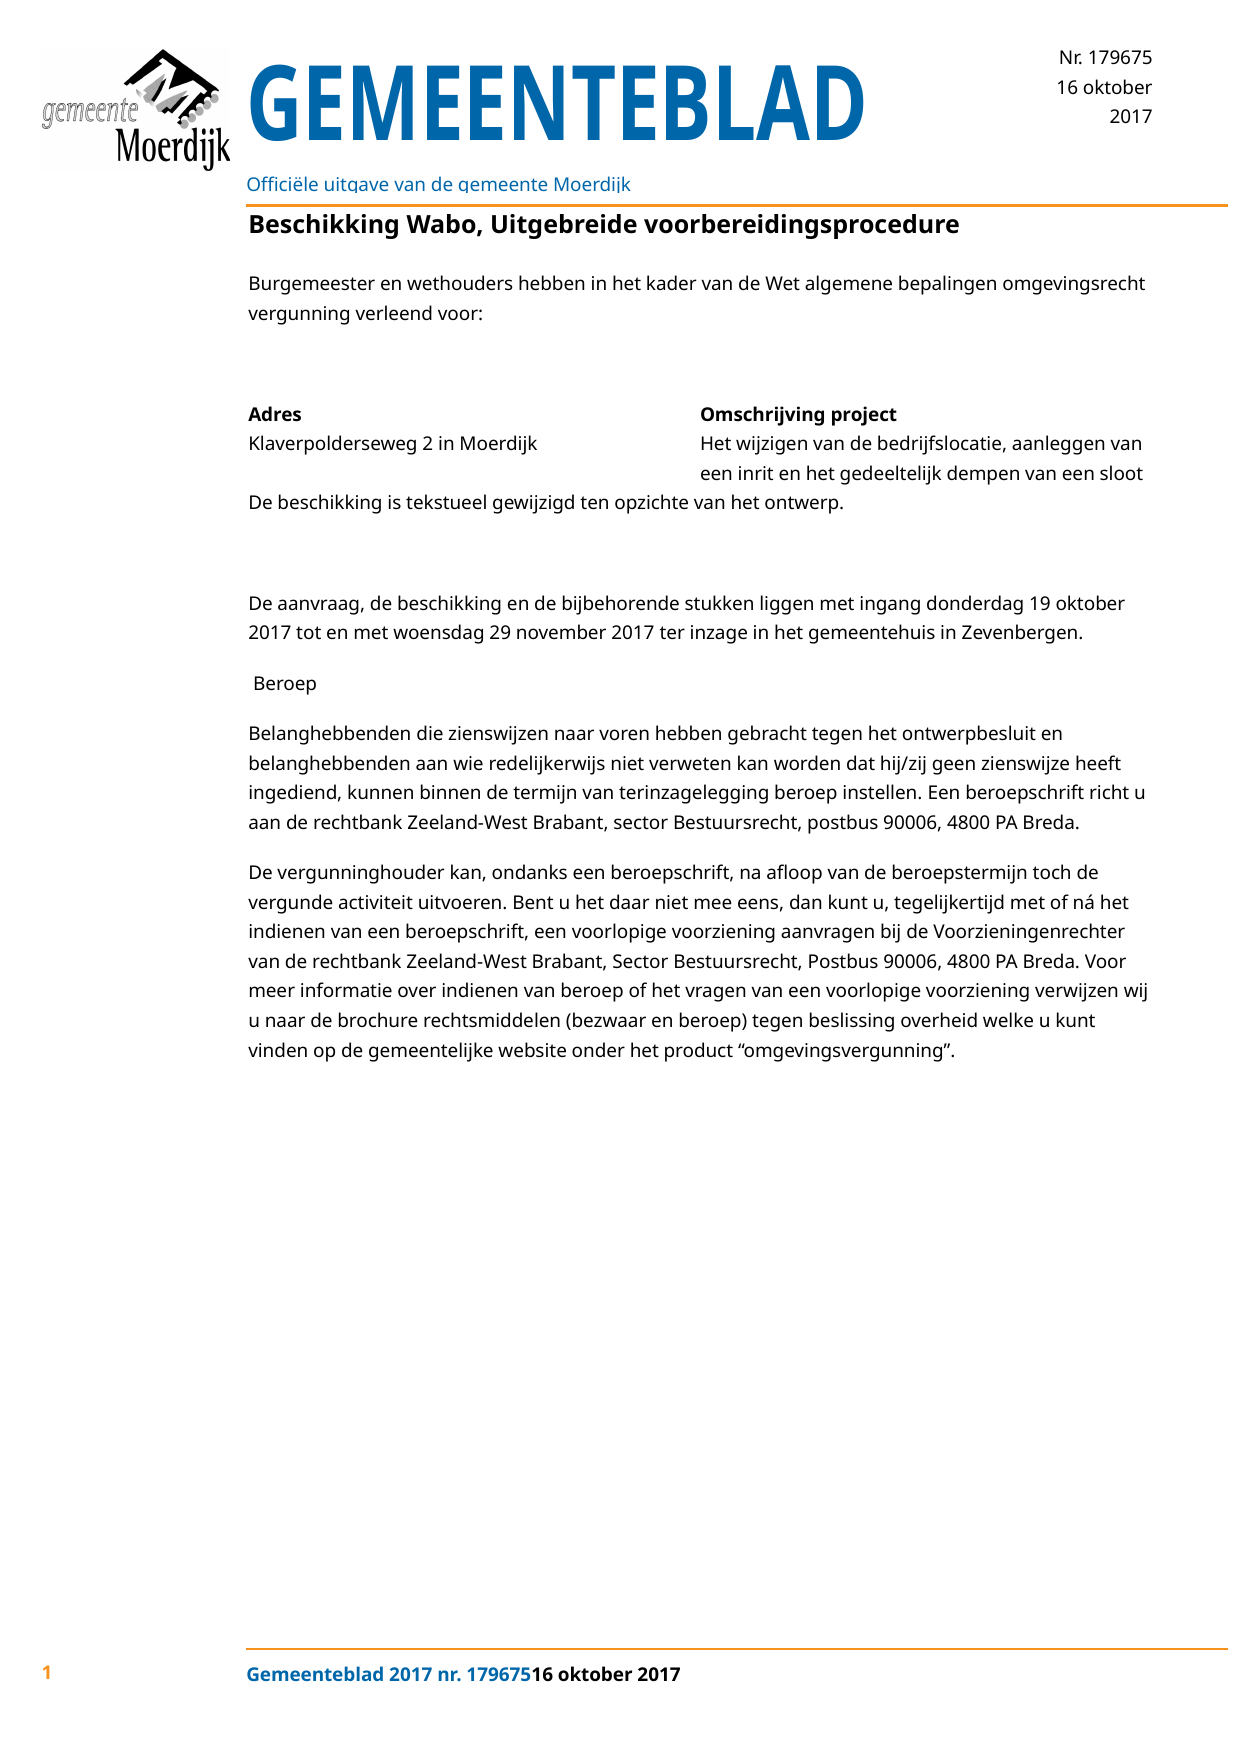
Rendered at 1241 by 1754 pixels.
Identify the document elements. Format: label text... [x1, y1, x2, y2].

picture [41, 47, 231, 172]
text Beroep [248, 670, 1152, 696]
text De beschikking is tekstueel gewijzigd ten opzichte van het ontwerp. [248, 489, 1152, 515]
text De vergunninghouder kan, ondanks een beroepschrift, na afloop van de beroepstermijn toch de vergunde activiteit uitvoeren. Bent u het daar niet mee eens, dan kunt u, tegelijkertijd met of ná het indienen van een beroepschrift, een voorlopige voorziening aanvragen bij de Voorzieningenrechter van de rechtbank Zeeland-West Brabant, Sector Bestuursrecht, Postbus 90006, 4800 PA Breda. Voor meer informatie over indienen van beroep of het vragen van een voorlopige voorziening verwijzen wij u naar de brochure rechtsmiddelen (bezwaar en beroep) tegen beslissing overheid welke u kunt vinden op de gemeentelijke website onder het product “omgevingsvergunning”. [248, 859, 1152, 1063]
text De aanvraag, de beschikking en de bijbehorende stukken liggen met ingang donderdag 19 oktober 2017 tot en met woensdag 29 november 2017 ter inzage in het gemeentehuis in Zevenbergen. [248, 590, 1152, 645]
text Burgemeester en wethouders hebben in het kader van de Wet algemene bepalingen omgevingsrecht vergunning verleend voor: [248, 270, 1152, 326]
table_header Omschrijving project Het wijzigen van de bedrijfslocatie, aanleggen van een inrit en het gedeeltelijk dempen van een sloot [700, 401, 1152, 486]
table_header Adres Klaverpolderseweg 2 in Moerdijk [248, 401, 700, 486]
text Belanghebbenden die zienswijzen naar voren hebben gebracht tegen het ontwerpbesluit en belanghebbenden aan wie redelijkerwijs niet verweten kan worden dat hij/zij geen zienswijze heeft ingediend, kunnen binnen de termijn van terinzagelegging beroep instellen. Een beroepschrift richt u aan de rechtbank Zeeland-West Brabant, sector Bestuursrecht, postbus 90006, 4800 PA Breda. [248, 720, 1152, 835]
text Beschikking Wabo, Uitgebreide voorbereidingsprocedure [248, 207, 1152, 241]
